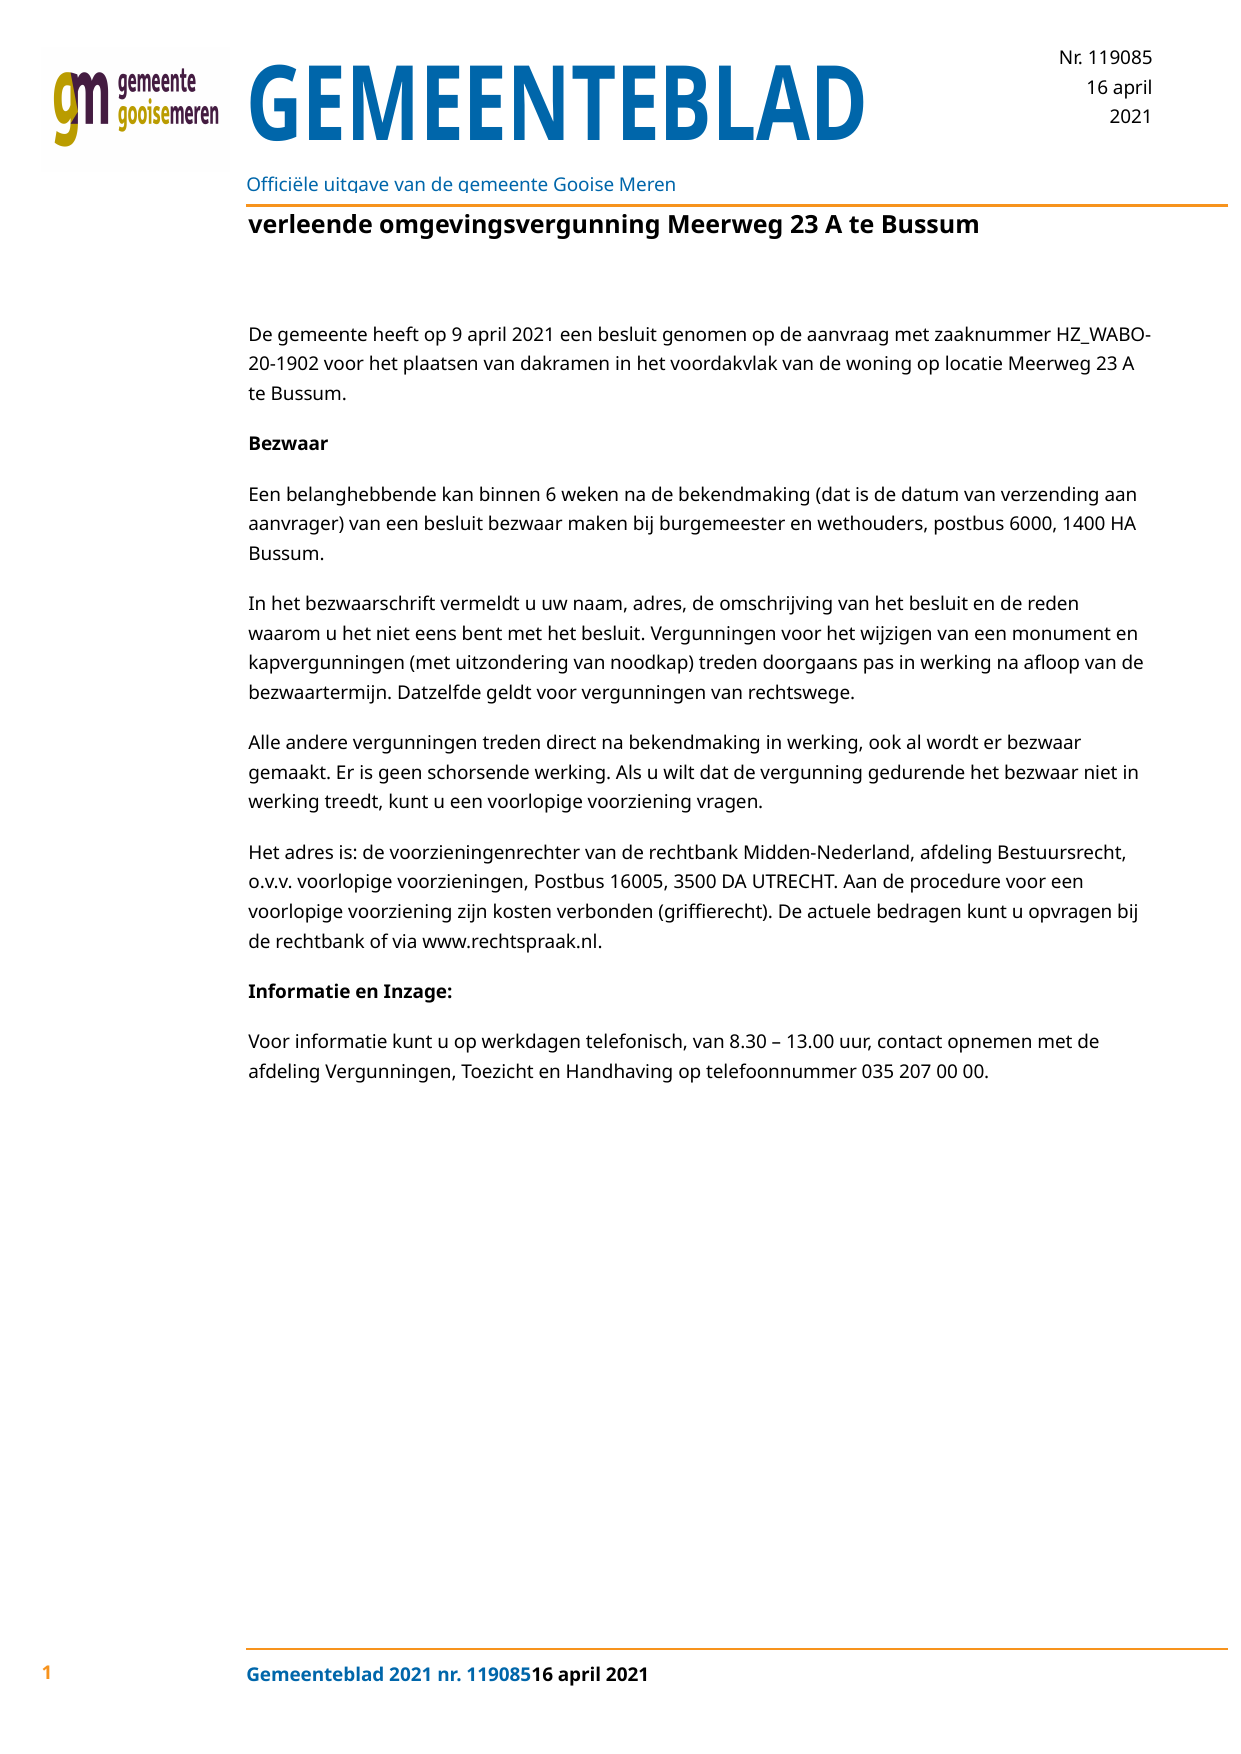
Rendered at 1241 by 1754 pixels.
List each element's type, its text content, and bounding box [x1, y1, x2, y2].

text Een belanghebbende kan binnen 6 weken na de bekendmaking (dat is de datum van verzending aan aanvrager) van een besluit bezwaar maken bij burgemeester en wethouders, postbus 6000, 1400 HA Bussum. [248, 481, 1152, 566]
text In het bezwaarschrift vermeldt u uw naam, adres, de omschrijving van het besluit en de reden waarom u het niet eens bent met het besluit. Vergunningen voor het wijzigen van een monument en kapvergunningen (met uitzondering van noodkap) treden doorgaans pas in werking na afloop van de bezwaartermijn. Datzelfde geldt voor vergunningen van rechtswege. [248, 590, 1152, 705]
text Alle andere vergunningen treden direct na bekendmaking in werking, ook al wordt er bezwaar gemaakt. Er is geen schorsende werking. Als u wilt dat de vergunning gedurende het bezwaar niet in werking treedt, kunt u een voorlopige voorziening vragen. [248, 729, 1152, 814]
text Voor informatie kunt u op werkdagen telefonisch, van 8.30 – 13.00 uur, contact opnemen met de afdeling Vergunningen, Toezicht en Handhaving op telefoonnummer 035 207 00 00. [248, 1029, 1152, 1084]
text verleende omgevingsvergunning Meerweg 23 A te Bussum [248, 207, 1152, 241]
text De gemeente heeft op 9 april 2021 een besluit genomen op de aanvraag met zaaknummer HZ_WABO-20-1902 voor het plaatsen van dakramen in het voordakvlak van de woning op locatie Meerweg 23 A te Bussum. [248, 321, 1152, 406]
text Het adres is: de voorzieningenrechter van de rechtbank Midden-Nederland, afdeling Bestuursrecht, o.v.v. voorlopige voorzieningen, Postbus 16005, 3500 DA UTRECHT. Aan de procedure voor een voorlopige voorziening zijn kosten verbonden (griffierecht). De actuele bedragen kunt u opvragen bij de rechtbank of via www.rechtspraak.nl. [248, 839, 1152, 953]
text Bezwaar [248, 430, 1152, 456]
picture [41, 47, 231, 172]
text Informatie en Inzage: [248, 978, 1152, 1004]
